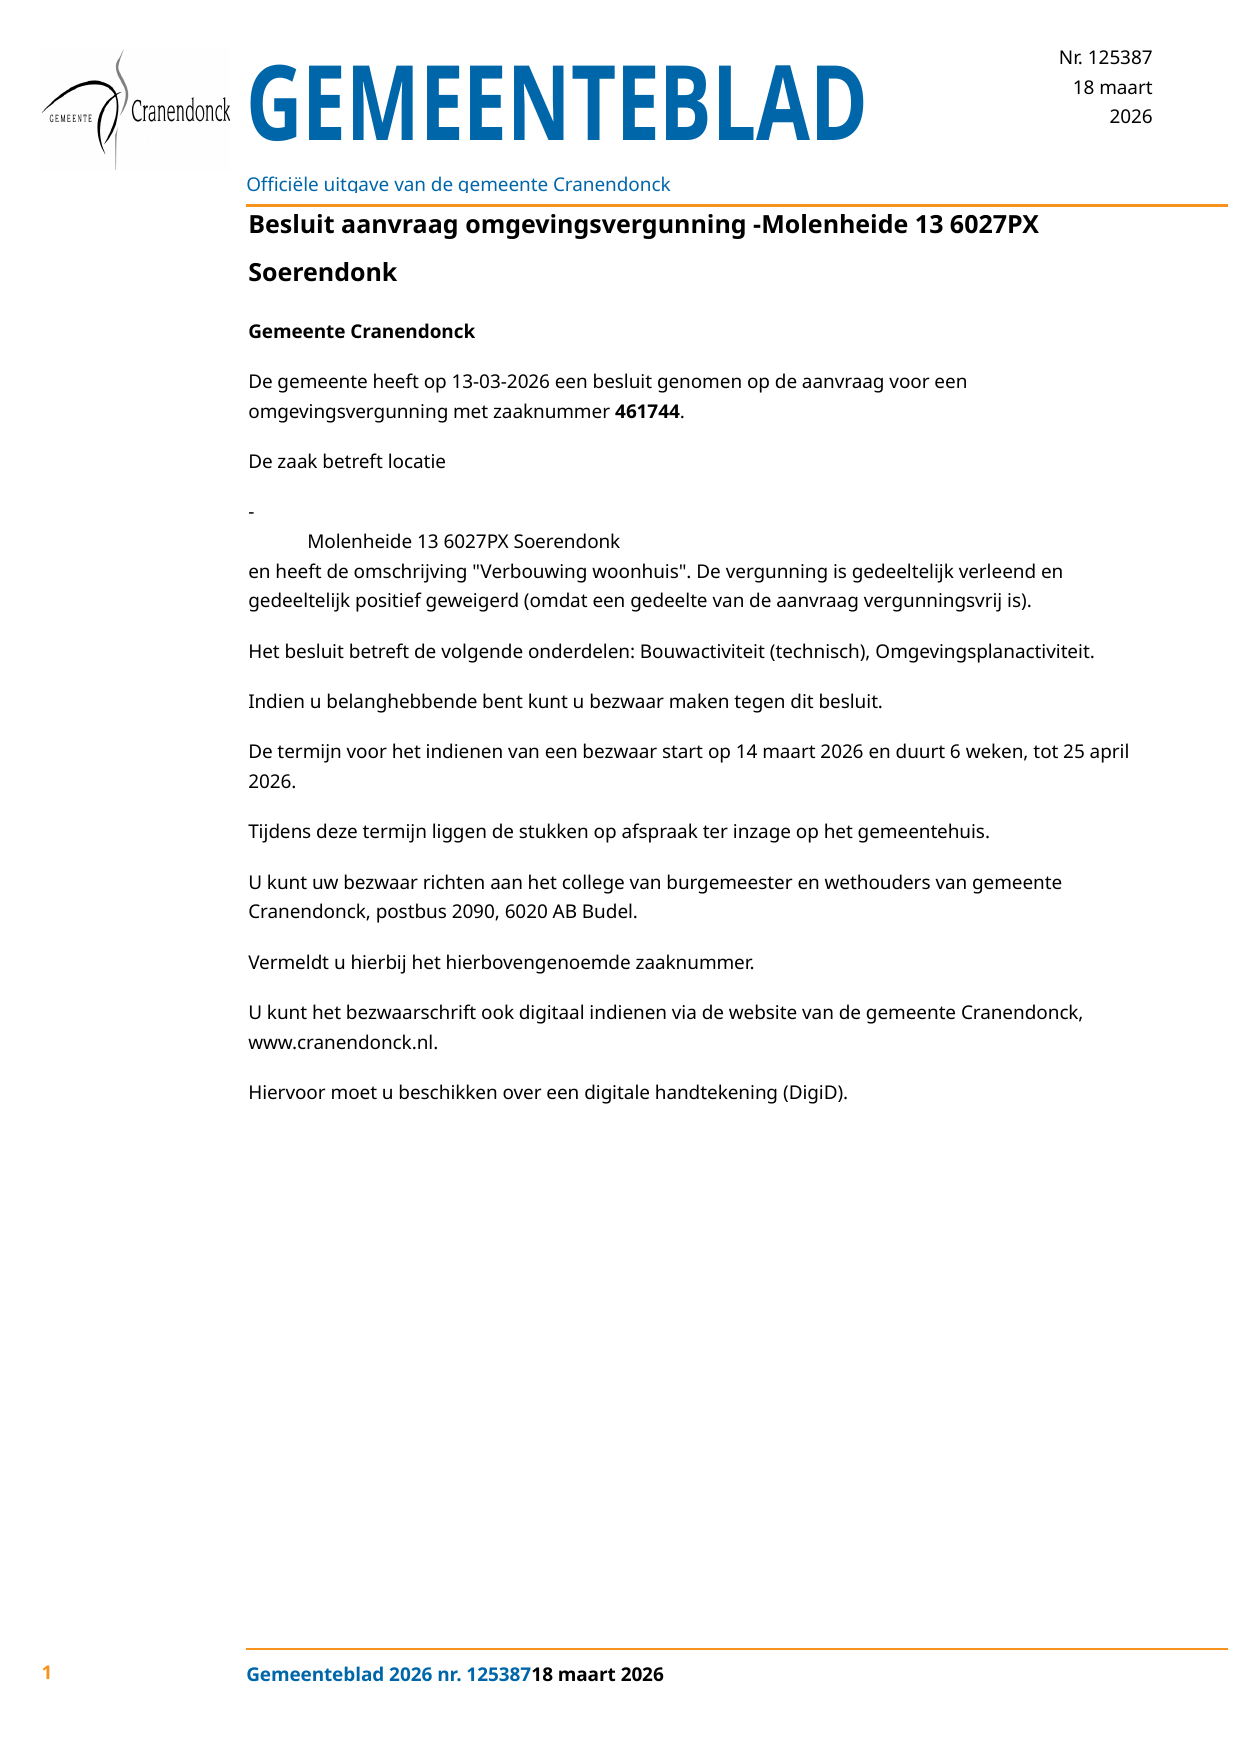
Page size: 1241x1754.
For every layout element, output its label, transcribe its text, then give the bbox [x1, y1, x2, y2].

text De termijn voor het indienen van een bezwaar start op 14 maart 2026 en duurt 6 weken, tot 25 april 2026. [248, 739, 1152, 794]
text Hiervoor moet u beschikken over een digitale handtekening (DigiD). [248, 1079, 1152, 1105]
text De zaak betreft locatie [248, 448, 1152, 474]
text Tijdens deze termijn liggen de stukken op afspraak ter inzage op het gemeentehuis. [248, 819, 1152, 844]
list Molenheide 13 6027PX Soerendonk [248, 528, 1152, 554]
text U kunt het bezwaarschrift ook digitaal indienen via de website van de gemeente Cranendonck, www.cranendonck.nl. [248, 999, 1152, 1055]
text De gemeente heeft op 13-03-2026 een besluit genomen op de aanvraag voor een omgevingsvergunning met zaaknummer 461744. [248, 368, 1152, 424]
text Besluit aanvraag omgevingsvergunning -Molenheide 13 6027PX Soerendonk [248, 207, 1152, 288]
text en heeft de omschrijving "Verbouwing woonhuis". De vergunning is gedeeltelijk verleend en gedeeltelijk positief geweigerd (omdat een gedeelte van de aanvraag vergunningsvrij is). [248, 558, 1152, 613]
text Indien u belanghebbende bent kunt u bezwaar maken tegen dit besluit. [248, 688, 1152, 714]
text Gemeente Cranendonck [248, 318, 1152, 344]
text U kunt uw bezwaar richten aan het college van burgemeester en wethouders van gemeente Cranendonck, postbus 2090, 6020 AB Budel. [248, 869, 1152, 924]
text Vermeldt u hierbij het hierbovengenoemde zaaknummer. [248, 949, 1152, 975]
picture [41, 47, 231, 172]
text Het besluit betreft de volgende onderdelen: Bouwactiviteit (technisch), Omgevingsplanactiviteit. [248, 638, 1152, 664]
